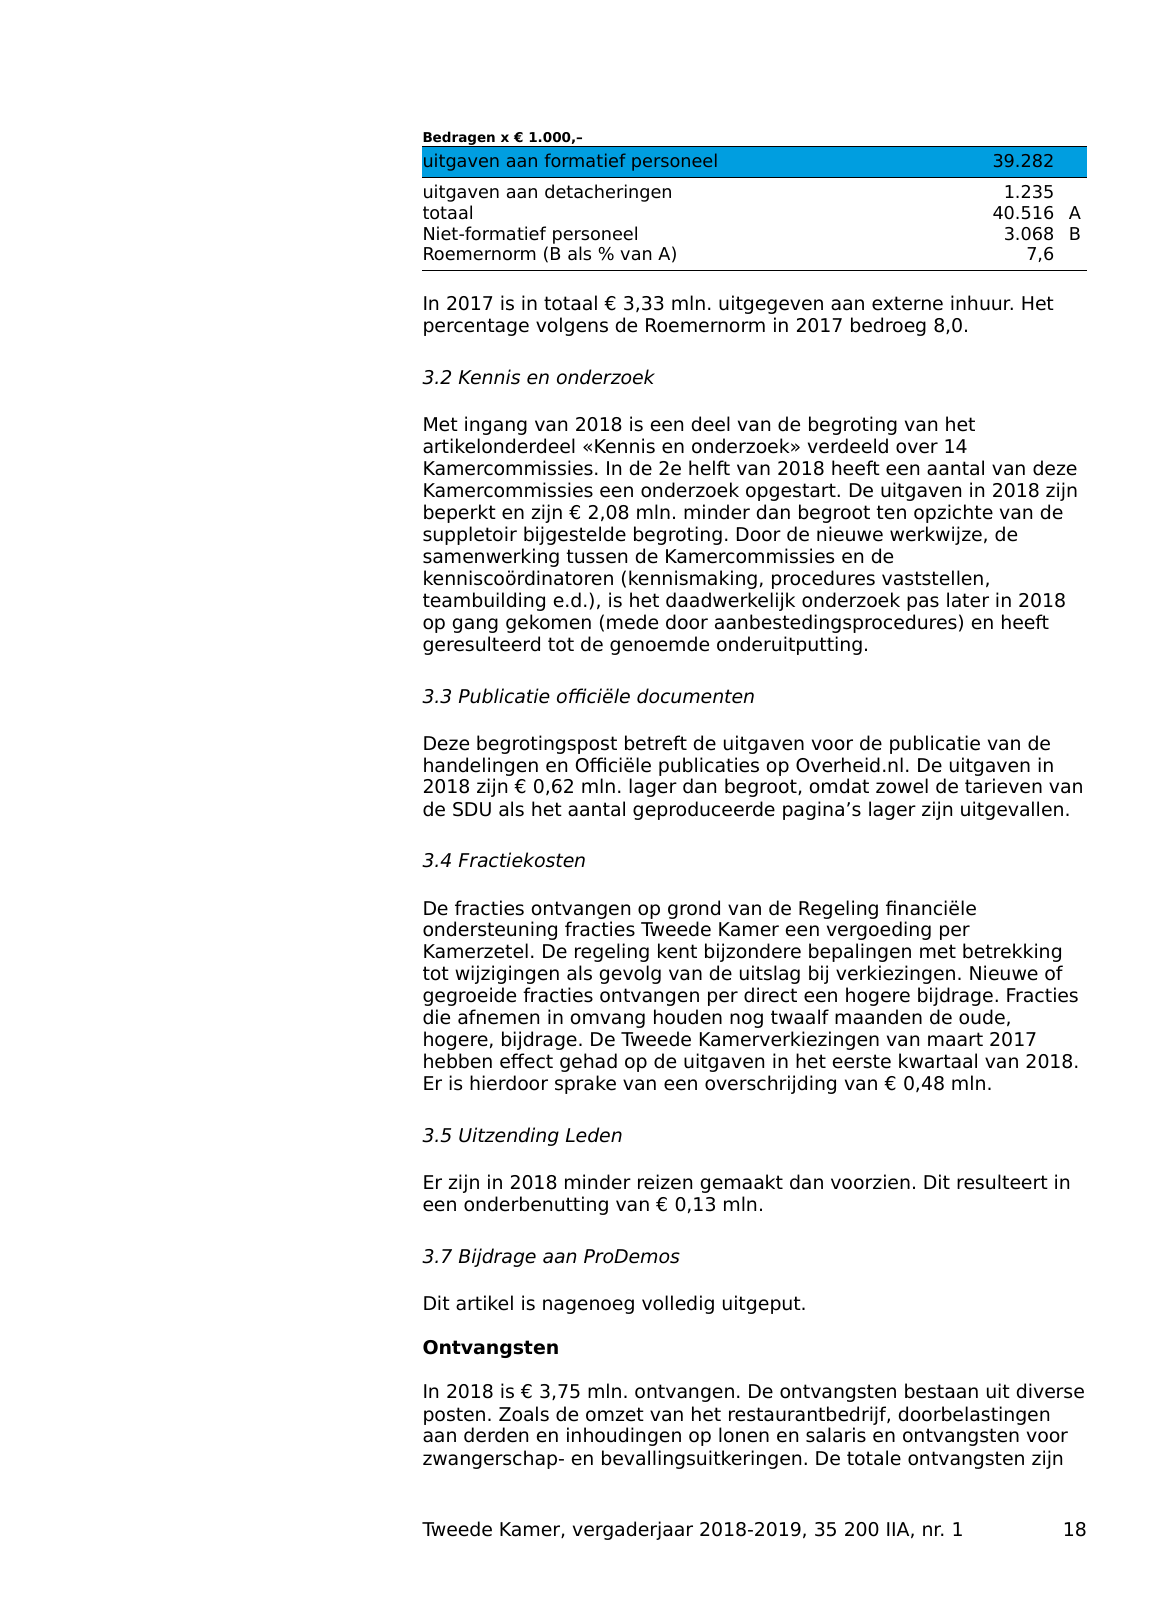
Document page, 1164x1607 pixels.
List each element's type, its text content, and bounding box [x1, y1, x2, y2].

subtitle 3.5 Uitzending Leden [422, 1125, 1087, 1147]
text In 2018 is € 3,75 mln. ontvangen. De ontvangsten bestaan uit diverse posten. Zoals de omzet van het restaurantbedrijf, doorbelastingen aan derden en inhoudingen op lonen en salaris en ontvangsten voor zwangerschap- en bevallingsuitkeringen. De totale ontvangsten zijn [422, 1381, 1087, 1469]
table_cell 7,6 [954, 244, 1060, 269]
table_cell Niet-formatief personeel [422, 224, 954, 244]
table_cell uitgaven aan formatief personeel [422, 147, 954, 177]
table_cell totaal [422, 203, 954, 224]
text In 2017 is in totaal € 3,33 mln. uitgegeven aan externe inhuur. Het percentage volgens de Roemernorm in 2017 bedroeg 8,0. [422, 293, 1087, 337]
subtitle 3.7 Bijdrage aan ProDemos [422, 1246, 1087, 1268]
subtitle 3.2 Kennis en onderzoek [422, 367, 1087, 389]
subtitle 3.4 Fractiekosten [422, 850, 1087, 872]
text Dit artikel is nagenoeg volledig uitgeput. [422, 1293, 1087, 1315]
table_cell [1060, 178, 1087, 203]
subtitle Ontvangsten [422, 1337, 1087, 1359]
table_cell 39.282 [954, 147, 1060, 177]
subtitle 3.3 Publicatie officiële documenten [422, 686, 1087, 707]
table_cell 1.235 [954, 178, 1060, 203]
table_cell A [1060, 203, 1087, 224]
text De fracties ontvangen op grond van de Regeling financiële ondersteuning fracties Tweede Kamer een vergoeding per Kamerzetel. De regeling kent bijzondere bepalingen met betrekking tot wijzigingen als gevolg van de uitslag bij verkiezingen. Nieuwe of gegroeide fracties ontvangen per direct een hogere bijdrage. Fracties die afnemen in omvang houden nog twaalf maanden de oude, hogere, bijdrage. De Tweede Kamerverkiezingen van maart 2017 hebben effect gehad op de uitgaven in het eerste kwartaal van 2018. [422, 897, 1087, 1073]
table_cell uitgaven aan detacheringen [422, 178, 954, 203]
table_cell B [1060, 224, 1087, 244]
table_header Bedragen x € 1.000,– [422, 130, 1087, 146]
text Er is hierdoor sprake van een overschrijding van € 0,48 mln. [422, 1073, 1087, 1095]
table_cell Roemernorm (B als % van A) [422, 244, 954, 269]
table_cell [1060, 244, 1087, 269]
text Er zijn in 2018 minder reizen gemaakt dan voorzien. Dit resulteert in een onderbenutting van € 0,13 mln. [422, 1172, 1087, 1216]
table_cell 40.516 [954, 203, 1060, 224]
table_cell 3.068 [954, 224, 1060, 244]
table_cell [1060, 147, 1087, 177]
text Deze begrotingspost betreft de uitgaven voor de publicatie van de handelingen en Officiële publicaties op Overheid.nl. De uitgaven in 2018 zijn € 0,62 mln. lager dan begroot, omdat zowel de tarieven van de SDU als het aantal geproduceerde pagina’s lager zijn uitgevallen. [422, 732, 1087, 820]
text Met ingang van 2018 is een deel van de begroting van het artikelonderdeel «Kennis en onderzoek» verdeeld over 14 Kamercommissies. In de 2e helft van 2018 heeft een aantal van deze Kamercommissies een onderzoek opgestart. De uitgaven in 2018 zijn beperkt en zijn € 2,08 mln. minder dan begroot ten opzichte van de suppletoir bijgestelde begroting. Door de nieuwe werkwijze, de samenwerking tussen de Kamercommissies en de kenniscoördinatoren (kennismaking, procedures vaststellen, teambuilding e.d.), is het daadwerkelijk onderzoek pas later in 2018 op gang gekomen (mede door aanbestedingsprocedures) en heeft geresulteerd tot de genoemde onderuitputting. [422, 414, 1087, 656]
